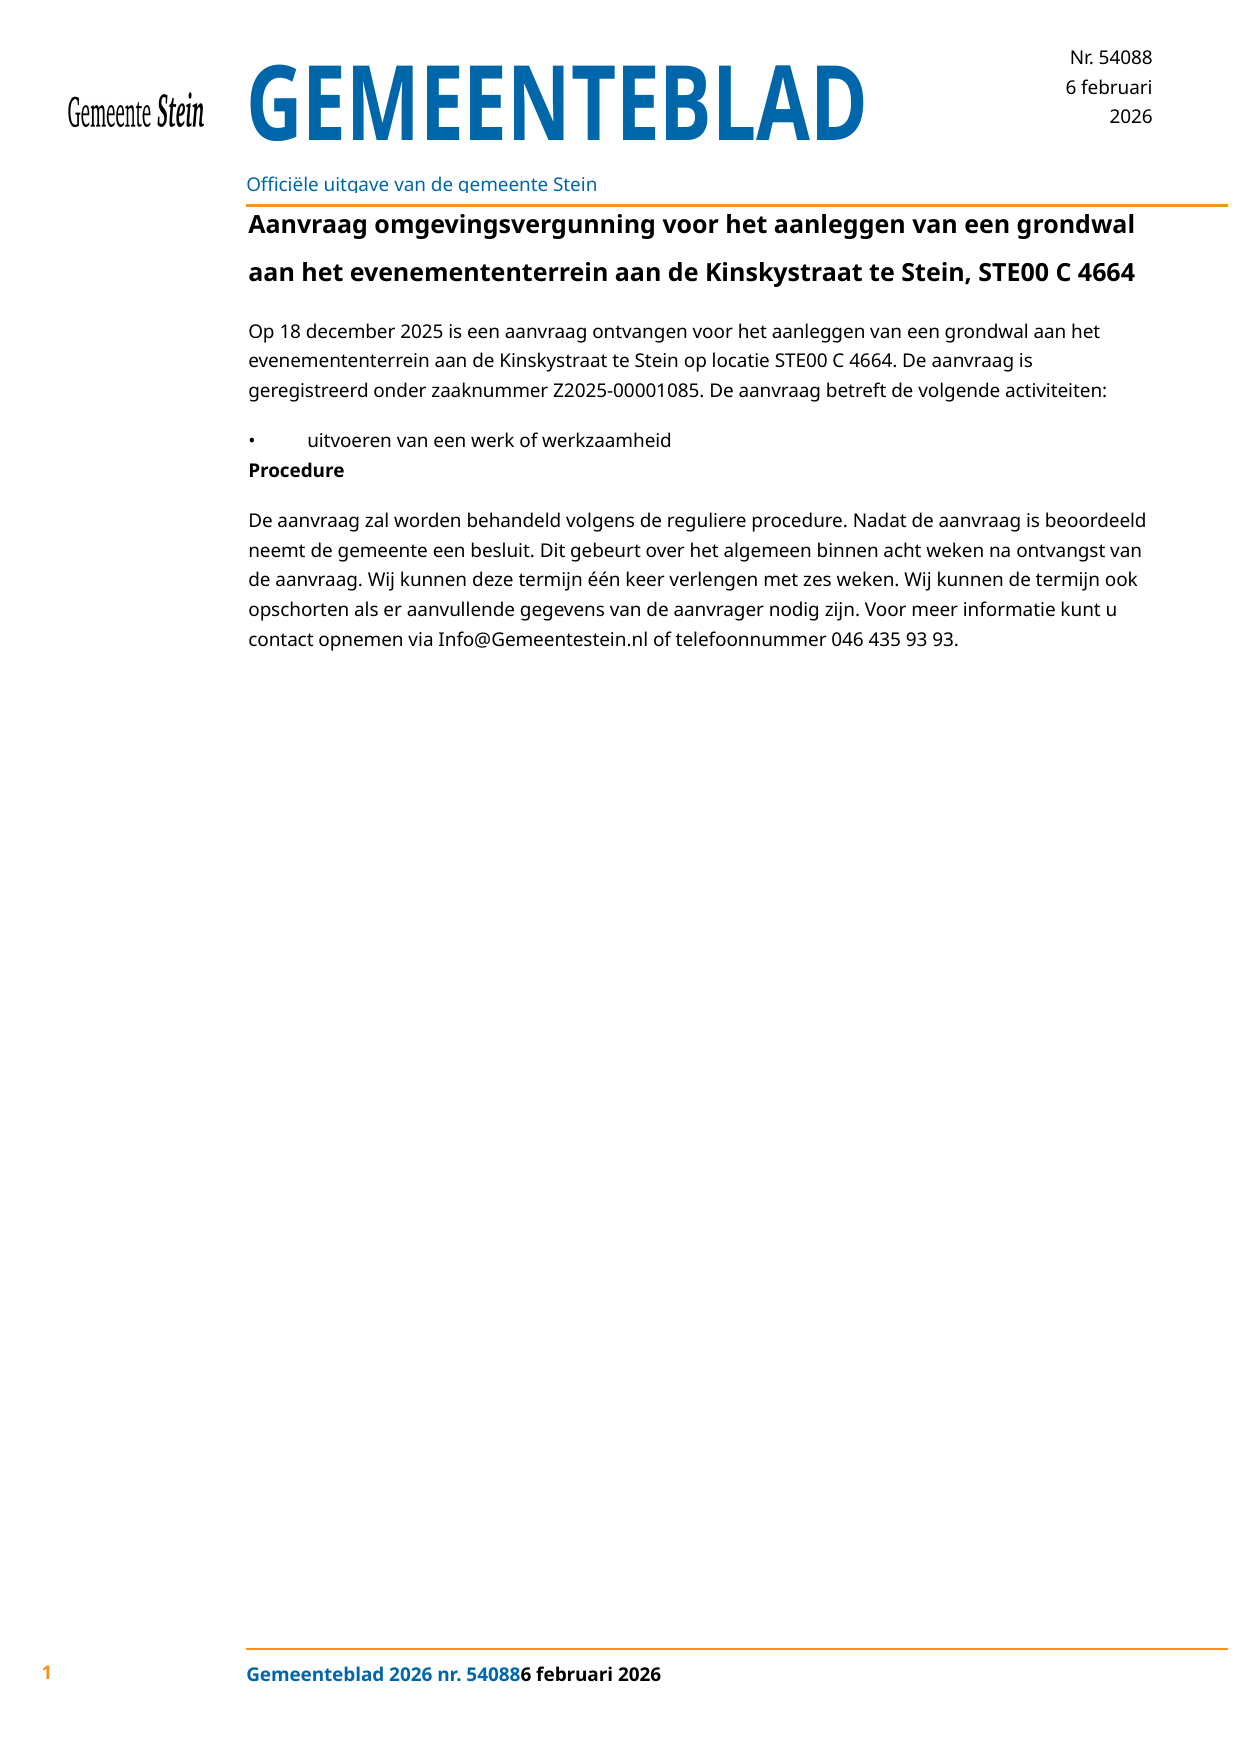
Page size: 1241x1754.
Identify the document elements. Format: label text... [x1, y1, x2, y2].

text Aanvraag omgevingsvergunning voor het aanleggen van een grondwal aan het evenemententerrein aan de Kinskystraat te Stein, STE00 C 4664 [248, 207, 1152, 288]
text Op 18 december 2025 is een aanvraag ontvangen voor het aanleggen van een grondwal aan het evenemententerrein aan de Kinskystraat te Stein op locatie STE00 C 4664. De aanvraag is geregistreerd onder zaaknummer Z2025-00001085. De aanvraag betreft de volgende activiteiten: [248, 318, 1152, 403]
list uitvoeren van een werk of werkzaamheid [248, 427, 1152, 453]
picture [41, 47, 231, 172]
text De aanvraag zal worden behandeld volgens de reguliere procedure. Nadat de aanvraag is beoordeeld neemt de gemeente een besluit. Dit gebeurt over het algemeen binnen acht weken na ontvangst van de aanvraag. Wij kunnen deze termijn één keer verlengen met zes weken. Wij kunnen de termijn ook opschorten als er aanvullende gegevens van de aanvrager nodig zijn. Voor meer informatie kunt u contact opnemen via Info@Gemeentestein.nl of telefoonnummer 046 435 93 93. [248, 507, 1152, 652]
text Procedure [248, 457, 1152, 483]
